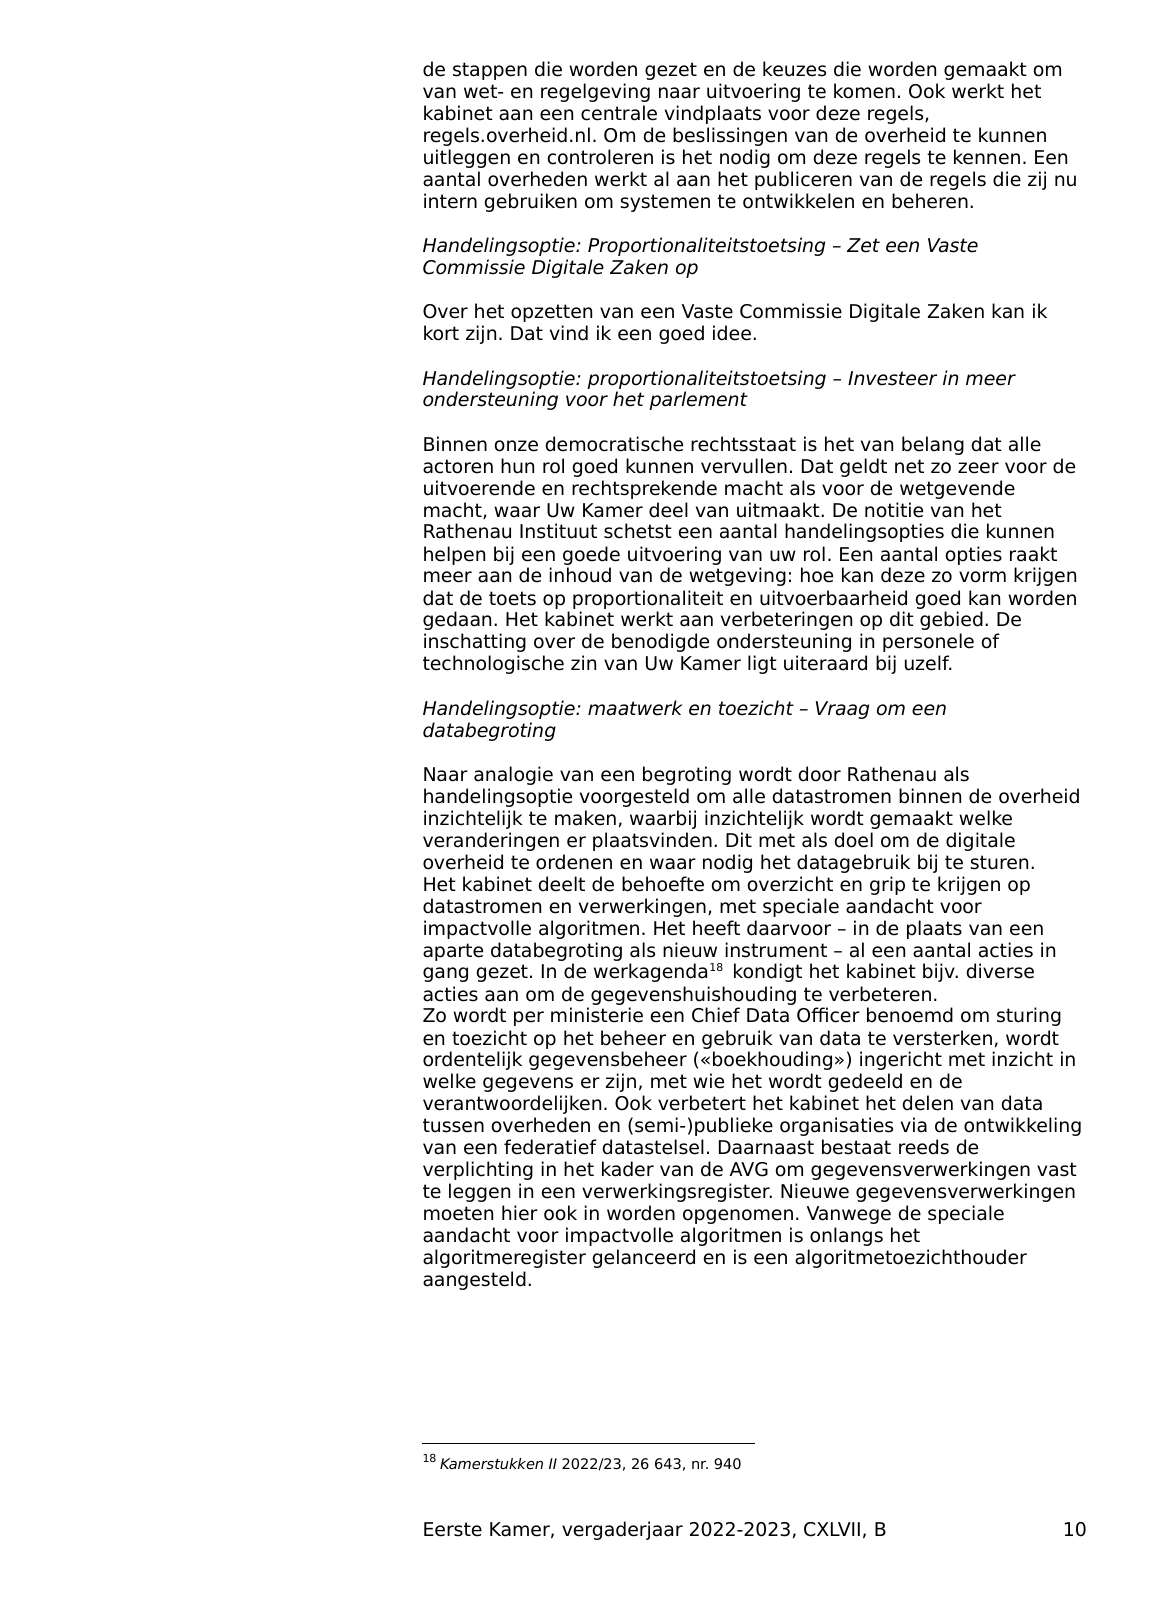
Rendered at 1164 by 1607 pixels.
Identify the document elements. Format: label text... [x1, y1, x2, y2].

subtitle Handelingsoptie: maatwerk en toezicht – Vraag om een databegroting [422, 697, 1087, 741]
text Het kabinet deelt de behoefte om overzicht en grip te krijgen op datastromen en verwerkingen, met speciale aandacht voor impactvolle algoritmen. Het heeft daarvoor – in de plaats van een aparte databegroting als nieuw instrument – al een aantal acties in gang gezet. In de werkagenda kondigt het kabinet bijv. diverse acties aan om de gegevenshuishouding te verbeteren. [422, 873, 1087, 1005]
text Kamerstukken II 2022/23, 26 643, nr. 940 [422, 1452, 1087, 1474]
text Over het opzetten van een Vaste Commissie Digitale Zaken kan ik kort zijn. Dat vind ik een goed idee. [422, 301, 1087, 345]
subtitle Handelingsoptie: proportionaliteitstoetsing – Investeer in meer ondersteuning voor het parlement [422, 367, 1087, 411]
subtitle Handelingsoptie: Proportionaliteitstoetsing – Zet een Vaste Commissie Digitale Zaken op [422, 235, 1087, 279]
text de stappen die worden gezet en de keuzes die worden gemaakt om van wet- en regelgeving naar uitvoering te komen. Ook werkt het kabinet aan een centrale vindplaats voor deze regels, regels.overheid.nl. Om de beslissingen van de overheid te kunnen uitleggen en controleren is het nodig om deze regels te kennen. Een aantal overheden werkt al aan het publiceren van de regels die zij nu intern gebruiken om systemen te ontwikkelen en beheren. [422, 59, 1087, 213]
text Naar analogie van een begroting wordt door Rathenau als handelingsoptie voorgesteld om alle datastromen binnen de overheid inzichtelijk te maken, waarbij inzichtelijk wordt gemaakt welke veranderingen er plaatsvinden. Dit met als doel om de digitale overheid te ordenen en waar nodig het datagebruik bij te sturen. [422, 764, 1087, 873]
text Binnen onze democratische rechtsstaat is het van belang dat alle actoren hun rol goed kunnen vervullen. Dat geldt net zo zeer voor de uitvoerende en rechtsprekende macht als voor de wetgevende macht, waar Uw Kamer deel van uitmaakt. De notitie van het Rathenau Instituut schetst een aantal handelingsopties die kunnen helpen bij een goede uitvoering van uw rol. Een aantal opties raakt meer aan de inhoud van de wetgeving: hoe kan deze zo vorm krijgen dat de toets op proportionaliteit en uitvoerbaarheid goed kan worden gedaan. Het kabinet werkt aan verbeteringen op dit gebied. De inschatting over de benodigde ondersteuning in personele of technologische zin van Uw Kamer ligt uiteraard bij uzelf. [422, 433, 1087, 675]
text Zo wordt per ministerie een Chief Data Officer benoemd om sturing en toezicht op het beheer en gebruik van data te versterken, wordt ordentelijk gegevensbeheer («boekhouding») ingericht met inzicht in welke gegevens er zijn, met wie het wordt gedeeld en de verantwoordelijken. Ook verbetert het kabinet het delen van data tussen overheden en (semi-)publieke organisaties via de ontwikkeling van een federatief datastelsel. Daarnaast bestaat reeds de verplichting in het kader van de AVG om gegevensverwerkingen vast te leggen in een verwerkingsregister. Nieuwe gegevensverwerkingen moeten hier ook in worden opgenomen. Vanwege de speciale aandacht voor impactvolle algoritmen is onlangs het algoritmeregister gelanceerd en is een algoritmetoezichthouder aangesteld. [422, 1005, 1087, 1291]
